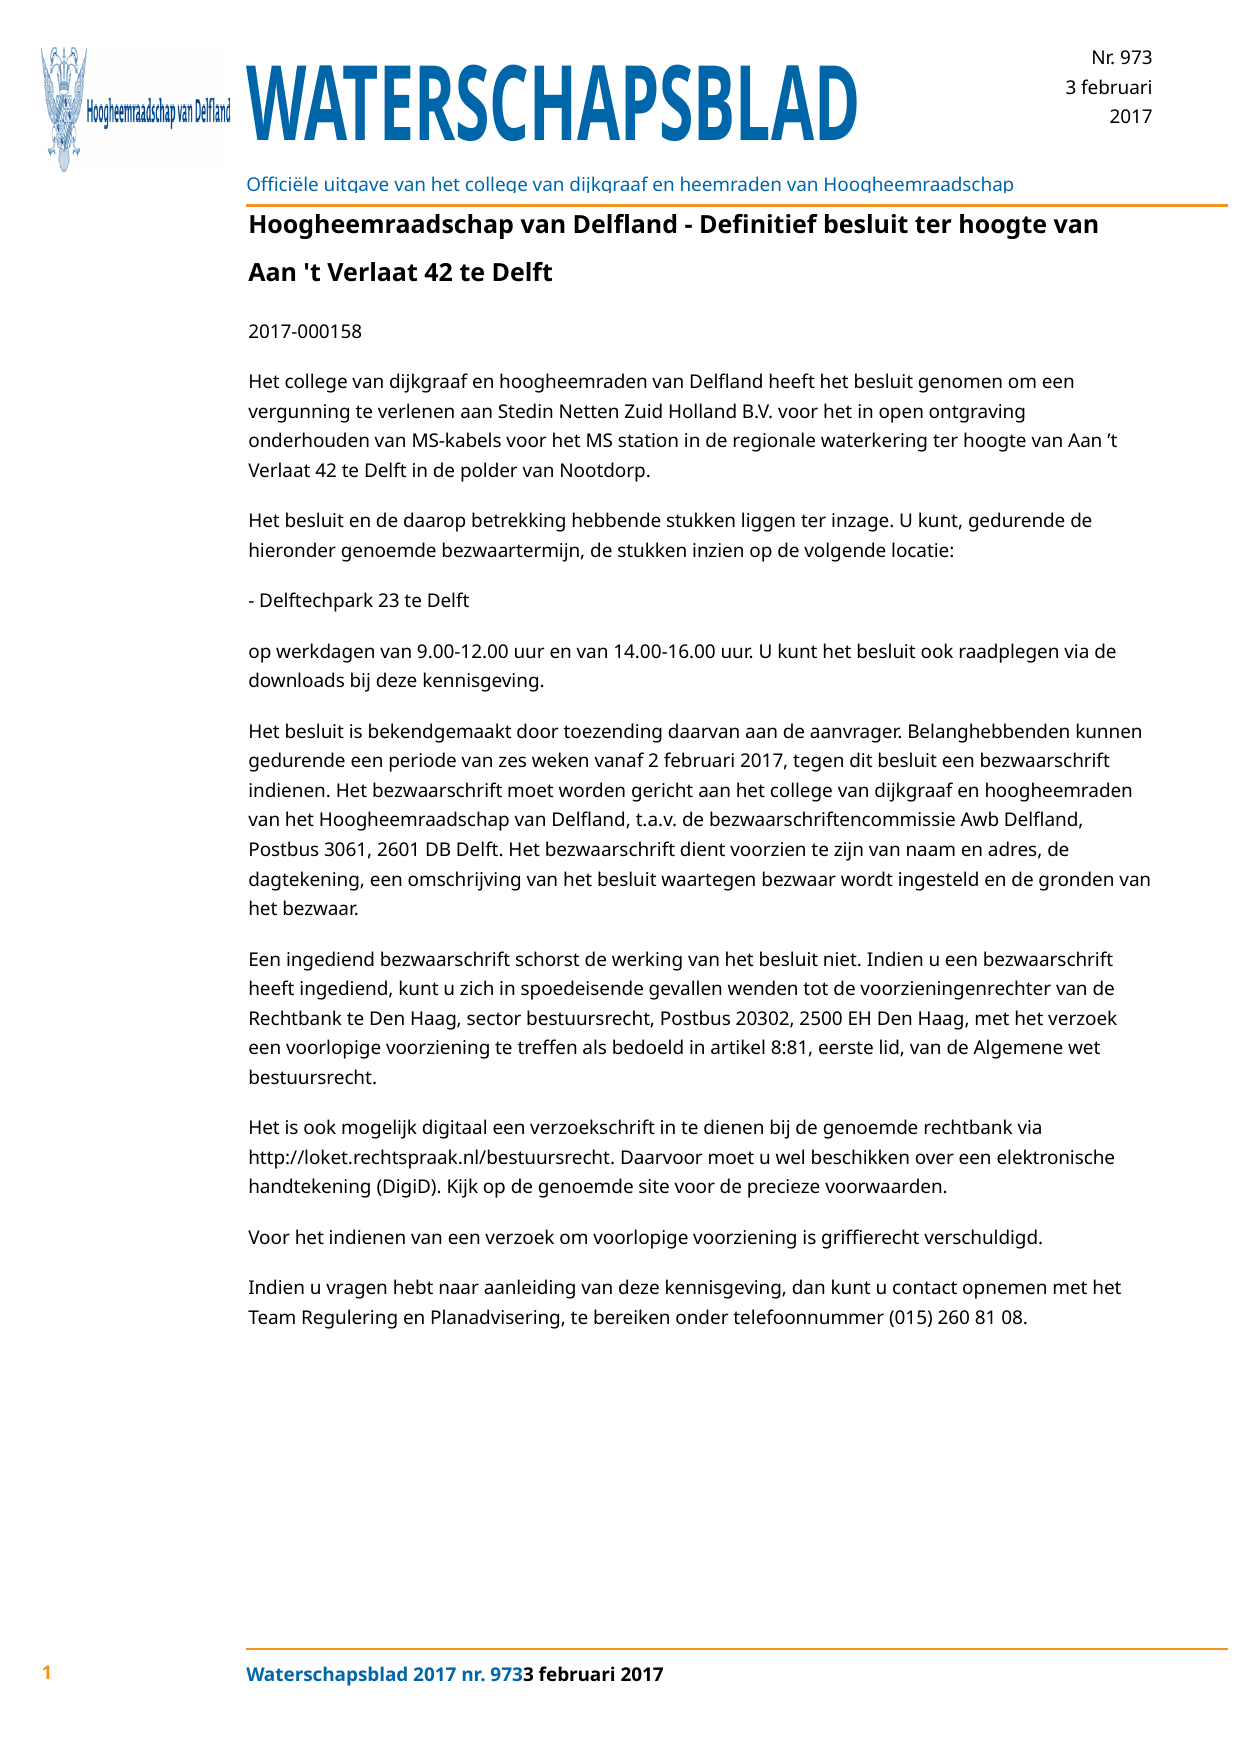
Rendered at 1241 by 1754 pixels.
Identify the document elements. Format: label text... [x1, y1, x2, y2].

text 2017-000158 [248, 318, 1152, 344]
text Hoogheemraadschap van Delfland - Definitief besluit ter hoogte van Aan 't Verlaat 42 te Delft [248, 207, 1152, 288]
text op werkdagen van 9.00-12.00 uur en van 14.00-16.00 uur. U kunt het besluit ook raadplegen via de downloads bij deze kennisgeving. [248, 638, 1152, 693]
text Het college van dijkgraaf en hoogheemraden van Delfland heeft het besluit genomen om een vergunning te verlenen aan Stedin Netten Zuid Holland B.V. voor het in open ontgraving onderhouden van MS-kabels voor het MS station in de regionale waterkering ter hoogte van Aan ’t Verlaat 42 te Delft in de polder van Nootdorp. [248, 368, 1152, 483]
text Voor het indienen van een verzoek om voorlopige voorziening is griffierecht verschuldigd. [248, 1224, 1152, 1250]
text Het besluit is bekendgemaakt door toezending daarvan aan de aanvrager. Belanghebbenden kunnen gedurende een periode van zes weken vanaf 2 februari 2017, tegen dit besluit een bezwaarschrift indienen. Het bezwaarschrift moet worden gericht aan het college van dijkgraaf en hoogheemraden van het Hoogheemraadschap van Delfland, t.a.v. de bezwaarschriftencommissie Awb Delfland, Postbus 3061, 2601 DB Delft. Het bezwaarschrift dient voorzien te zijn van naam en adres, de dagtekening, een omschrijving van het besluit waartegen bezwaar wordt ingesteld en de gronden van het bezwaar. [248, 718, 1152, 921]
text - Delftechpark 23 te Delft [248, 587, 1152, 613]
text Het is ook mogelijk digitaal een verzoekschrift in te dienen bij de genoemde rechtbank via http://loket.rechtspraak.nl/bestuursrecht. Daarvoor moet u wel beschikken over een elektronische handtekening (DigiD). Kijk op de genoemde site voor de precieze voorwaarden. [248, 1114, 1152, 1199]
picture [41, 47, 231, 172]
text Het besluit en de daarop betrekking hebbende stukken liggen ter inzage. U kunt, gedurende de hieronder genoemde bezwaartermijn, de stukken inzien op de volgende locatie: [248, 507, 1152, 563]
text Indien u vragen hebt naar aanleiding van deze kennisgeving, dan kunt u contact opnemen met het Team Regulering en Planadvisering, te bereiken onder telefoonnummer (015) 260 81 08. [248, 1274, 1152, 1330]
text Een ingediend bezwaarschrift schorst de werking van het besluit niet. Indien u een bezwaarschrift heeft ingediend, kunt u zich in spoedeisende gevallen wenden tot de voorzieningenrechter van de Rechtbank te Den Haag, sector bestuursrecht, Postbus 20302, 2500 EH Den Haag, met het verzoek een voorlopige voorziening te treffen als bedoeld in artikel 8:81, eerste lid, van de Algemene wet bestuursrecht. [248, 946, 1152, 1090]
